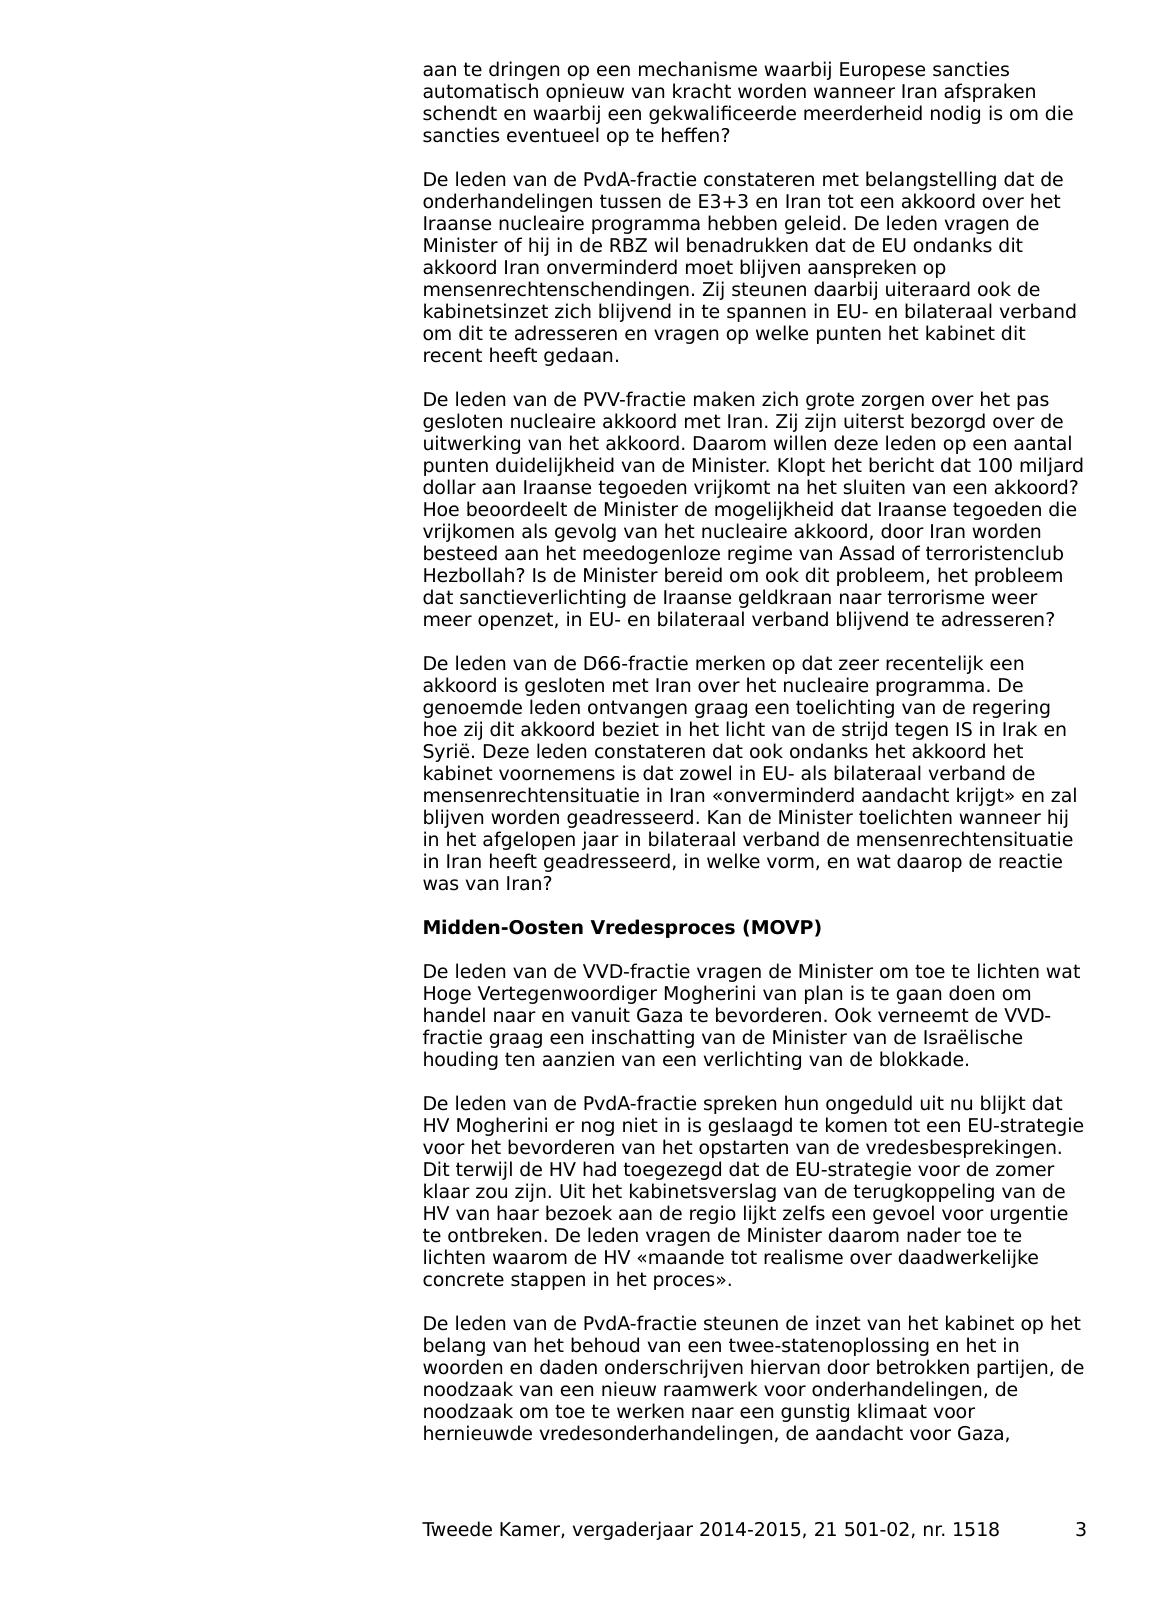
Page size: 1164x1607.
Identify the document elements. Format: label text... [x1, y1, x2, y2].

text De leden van de PvdA-fractie constateren met belangstelling dat de onderhandelingen tussen de E3+3 en Iran tot een akkoord over het Iraanse nucleaire programma hebben geleid. De leden vragen de Minister of hij in de RBZ wil benadrukken dat de EU ondanks dit akkoord Iran onverminderd moet blijven aanspreken op mensenrechtenschendingen. Zij steunen daarbij uiteraard ook de kabinetsinzet zich blijvend in te spannen in EU- en bilateraal verband om dit te adresseren en vragen op welke punten het kabinet dit recent heeft gedaan. [422, 169, 1087, 367]
subtitle Midden-Oosten Vredesproces (MOVP) [422, 917, 1087, 939]
text De leden van de PvdA-fractie spreken hun ongeduld uit nu blijkt dat HV Mogherini er nog niet in is geslaagd te komen tot een EU-strategie voor het bevorderen van het opstarten van de vredesbesprekingen. Dit terwijl de HV had toegezegd dat de EU-strategie voor de zomer klaar zou zijn. Uit het kabinetsverslag van de terugkoppeling van de HV van haar bezoek aan de regio lijkt zelfs een gevoel voor urgentie te ontbreken. De leden vragen de Minister daarom nader toe te lichten waarom de HV «maande tot realisme over daadwerkelijke concrete stappen in het proces». [422, 1093, 1087, 1291]
text De leden van de PVV-fractie maken zich grote zorgen over het pas gesloten nucleaire akkoord met Iran. Zij zijn uiterst bezorgd over de uitwerking van het akkoord. Daarom willen deze leden op een aantal punten duidelijkheid van de Minister. Klopt het bericht dat 100 miljard dollar aan Iraanse tegoeden vrijkomt na het sluiten van een akkoord? Hoe beoordeelt de Minister de mogelijkheid dat Iraanse tegoeden die vrijkomen als gevolg van het nucleaire akkoord, door Iran worden besteed aan het meedogenloze regime van Assad of terroristenclub Hezbollah? Is de Minister bereid om ook dit probleem, het probleem dat sanctieverlichting de Iraanse geldkraan naar terrorisme weer meer openzet, in EU- en bilateraal verband blijvend te adresseren? [422, 389, 1087, 631]
text aan te dringen op een mechanisme waarbij Europese sancties automatisch opnieuw van kracht worden wanneer Iran afspraken schendt en waarbij een gekwalificeerde meerderheid nodig is om die sancties eventueel op te heffen? [422, 59, 1087, 147]
text De leden van de D66-fractie merken op dat zeer recentelijk een akkoord is gesloten met Iran over het nucleaire programma. De genoemde leden ontvangen graag een toelichting van de regering hoe zij dit akkoord beziet in het licht van de strijd tegen IS in Irak en Syrië. Deze leden constateren dat ook ondanks het akkoord het kabinet voornemens is dat zowel in EU- als bilateraal verband de mensenrechtensituatie in Iran «onverminderd aandacht krijgt» en zal blijven worden geadresseerd. Kan de Minister toelichten wanneer hij in het afgelopen jaar in bilateraal verband de mensenrechtensituatie in Iran heeft geadresseerd, in welke vorm, en wat daarop de reactie was van Iran? [422, 653, 1087, 895]
text De leden van de VVD-fractie vragen de Minister om toe te lichten wat Hoge Vertegenwoordiger Mogherini van plan is te gaan doen om handel naar en vanuit Gaza te bevorderen. Ook verneemt de VVD-fractie graag een inschatting van de Minister van de Israëlische houding ten aanzien van een verlichting van de blokkade. [422, 961, 1087, 1071]
text De leden van de PvdA-fractie steunen de inzet van het kabinet op het belang van het behoud van een twee-statenoplossing en het in woorden en daden onderschrijven hiervan door betrokken partijen, de noodzaak van een nieuw raamwerk voor onderhandelingen, de noodzaak om toe te werken naar een gunstig klimaat voor hernieuwde vredesonderhandelingen, de aandacht voor Gaza, [422, 1313, 1087, 1445]
